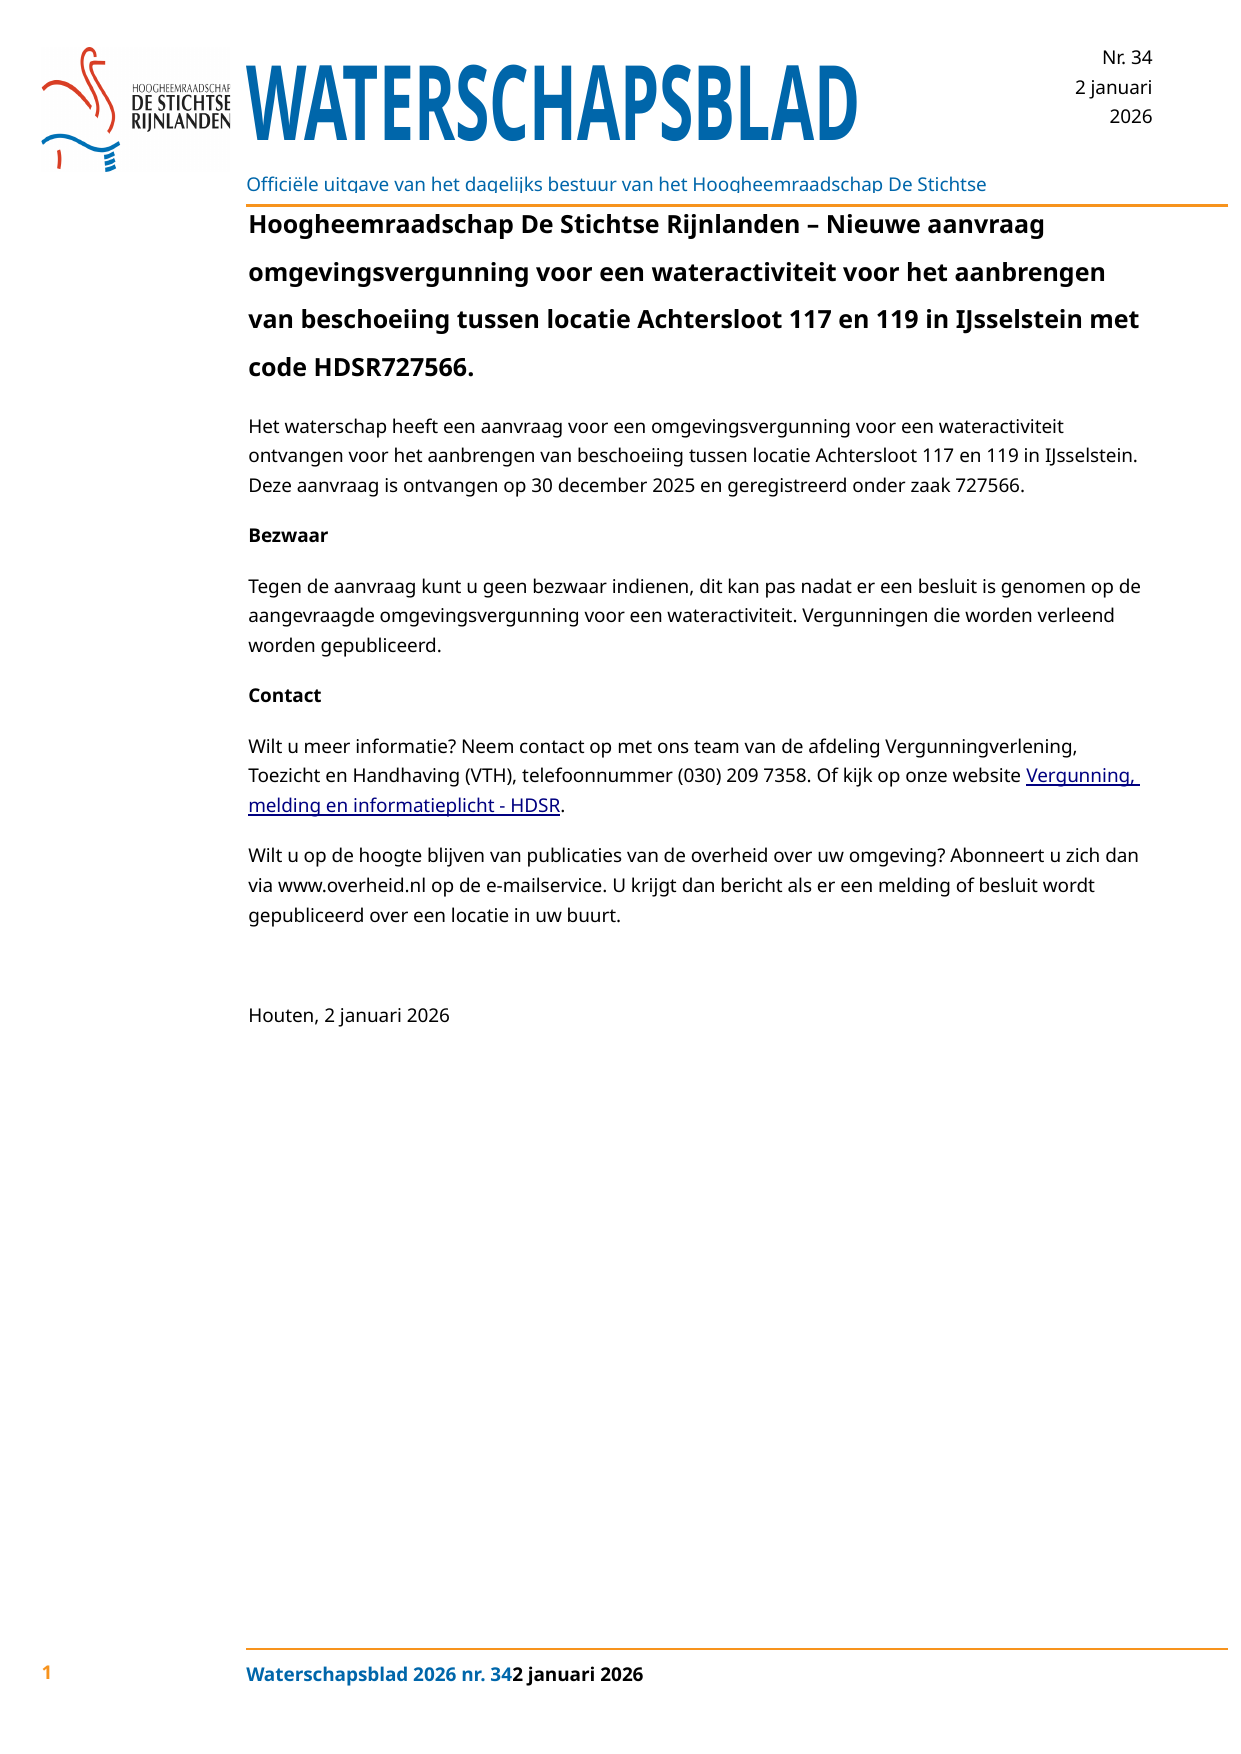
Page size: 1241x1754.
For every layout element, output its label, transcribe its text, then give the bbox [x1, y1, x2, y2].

text Tegen de aanvraag kunt u geen bezwaar indienen, dit kan pas nadat er een besluit is genomen op de aangevraagde omgevingsvergunning voor een wateractiviteit. Vergunningen die worden verleend worden gepubliceerd. [248, 573, 1152, 658]
text Houten, 2 januari 2026 [248, 1003, 1152, 1028]
text Wilt u op de hoogte blijven van publicaties van de overheid over uw omgeving? Abonneert u zich dan via www.overheid.nl op de e-mailservice. U krijgt dan bericht als er een melding of besluit wordt gepubliceerd over een locatie in uw buurt. [248, 843, 1152, 928]
text Bezwaar [248, 523, 1152, 548]
text Contact [248, 683, 1152, 708]
text Hoogheemraadschap De Stichtse Rijnlanden – Nieuwe aanvraag omgevingsvergunning voor een wateractiviteit voor het aanbrengen van beschoeiing tussen locatie Achtersloot 117 en 119 in IJsselstein met code HDSR727566. [248, 207, 1152, 384]
text Het waterschap heeft een aanvraag voor een omgevingsvergunning voor een wateractiviteit ontvangen voor het aanbrengen van beschoeiing tussen locatie Achtersloot 117 en 119 in IJsselstein. Deze aanvraag is ontvangen op 30 december 2025 en geregistreerd onder zaak 727566. [248, 413, 1152, 498]
picture [41, 47, 231, 172]
text Wilt u meer informatie? Neem contact op met ons team van de afdeling Vergunningverlening, Toezicht en Handhaving (VTH), telefoonnummer (030) 209 7358. Of kijk op onze website Vergunning, melding en informatieplicht - HDSR. [248, 733, 1152, 818]
